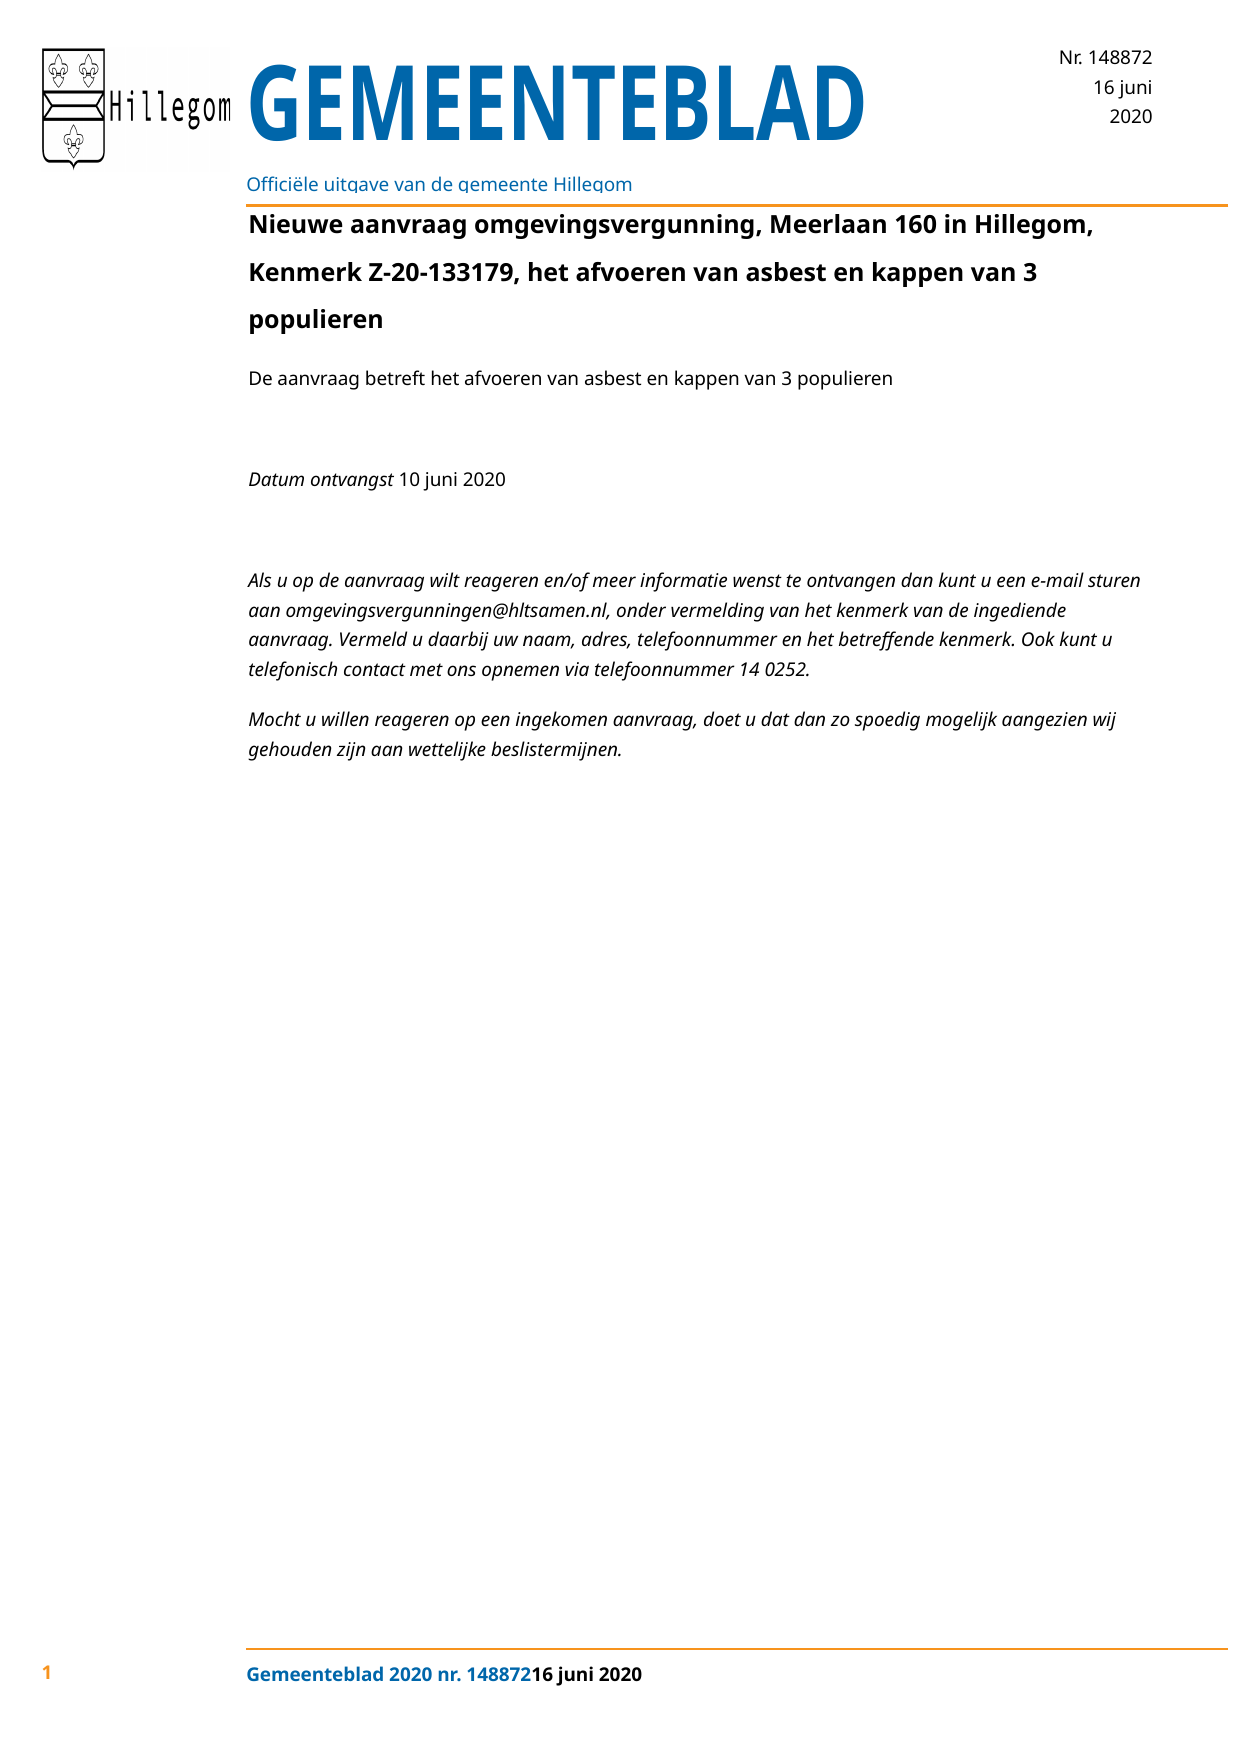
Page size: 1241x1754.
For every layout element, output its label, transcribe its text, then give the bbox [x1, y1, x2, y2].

picture [41, 47, 231, 172]
text De aanvraag betreft het afvoeren van asbest en kappen van 3 populieren [248, 366, 1152, 391]
text Mocht u willen reageren op een ingekomen aanvraag, doet u dat dan zo spoedig mogelijk aangezien wij gehouden zijn aan wettelijke beslistermijnen. [248, 706, 1152, 762]
text Datum ontvangst 10 juni 2020 [248, 466, 1152, 492]
text Als u op de aanvraag wilt reageren en/of meer informatie wenst te ontvangen dan kunt u een e-mail sturen aan omgevingsvergunningen@hltsamen.nl, onder vermelding van het kenmerk van de ingediende aanvraag. Vermeld u daarbij uw naam, adres, telefoonnummer en het betreffende kenmerk. Ook kunt u telefonisch contact met ons opnemen via telefoonnummer 14 0252. [248, 567, 1152, 682]
text Nieuwe aanvraag omgevingsvergunning, Meerlaan 160 in Hillegom, Kenmerk Z-20-133179, het afvoeren van asbest en kappen van 3 populieren [248, 207, 1152, 336]
